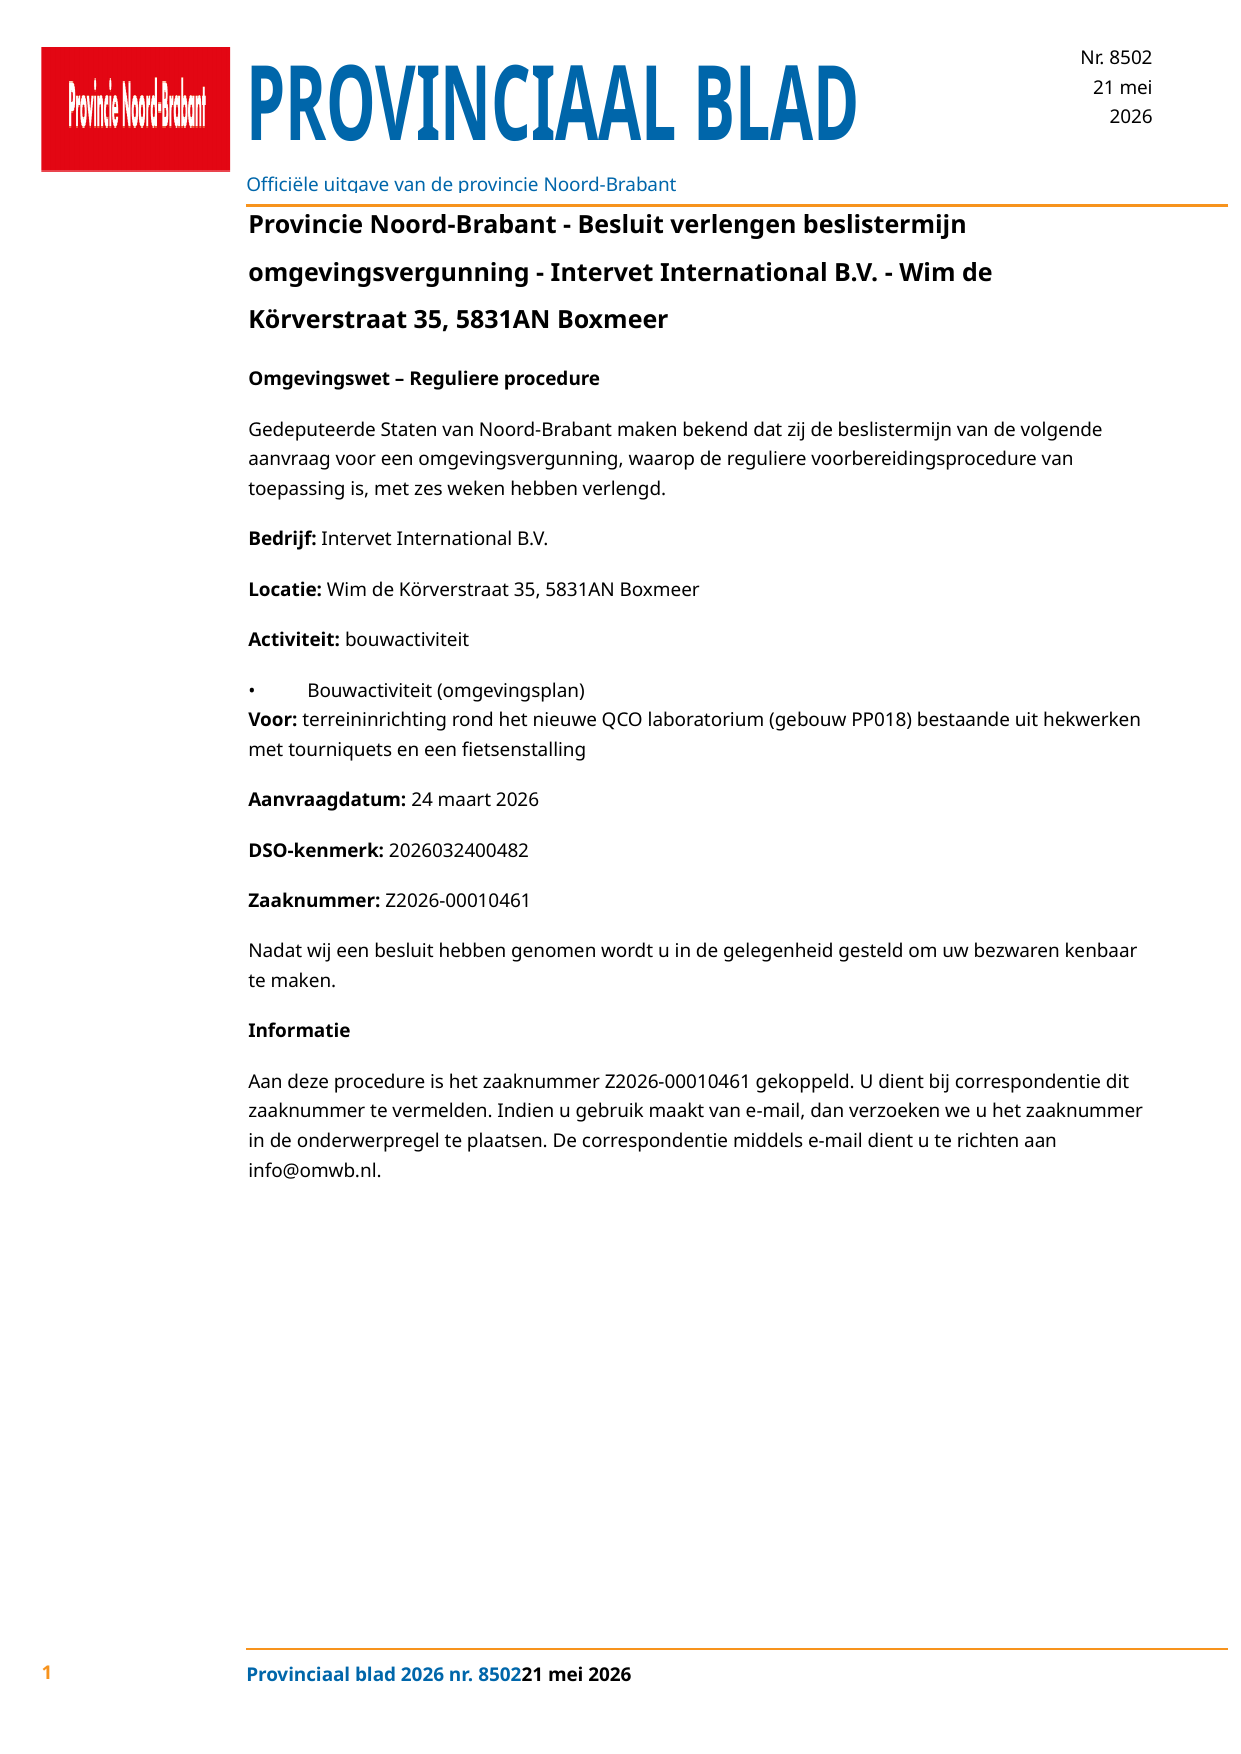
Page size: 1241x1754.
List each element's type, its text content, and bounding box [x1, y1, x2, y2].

text Nadat wij een besluit hebben genomen wordt u in de gelegenheid gesteld om uw bezwaren kenbaar te maken. [248, 938, 1152, 993]
text Informatie [248, 1018, 1152, 1043]
text Aanvraagdatum: 24 maart 2026 [248, 786, 1152, 812]
text Activiteit: bouwactiviteit [248, 626, 1152, 652]
text Voor: terreininrichting rond het nieuwe QCO laboratorium (gebouw PP018) bestaande uit hekwerken met tourniquets en een fietsenstalling [248, 706, 1152, 762]
list Bouwactiviteit (omgevingsplan) [248, 677, 1152, 702]
picture [41, 47, 231, 172]
text Omgevingswet – Reguliere procedure [248, 366, 1152, 391]
text DSO-kenmerk: 2026032400482 [248, 837, 1152, 862]
text Aan deze procedure is het zaaknummer Z2026-00010461 gekoppeld. U dient bij correspondentie dit zaaknummer te vermelden. Indien u gebruik maakt van e-mail, dan verzoeken we u het zaaknummer in de onderwerpregel te plaatsen. De correspondentie middels e-mail dient u te richten aan info@omwb.nl. [248, 1068, 1152, 1182]
text Bedrijf: Intervet International B.V. [248, 526, 1152, 551]
text Gedeputeerde Staten van Noord-Brabant maken bekend dat zij de beslistermijn van de volgende aanvraag voor een omgevingsvergunning, waarop de reguliere voorbereidingsprocedure van toepassing is, met zes weken hebben verlengd. [248, 416, 1152, 501]
text Provincie Noord-Brabant - Besluit verlengen beslistermijn omgevingsvergunning - Intervet International B.V. - Wim de Körverstraat 35, 5831AN Boxmeer [248, 207, 1152, 336]
text Locatie: Wim de Körverstraat 35, 5831AN Boxmeer [248, 576, 1152, 602]
text Zaaknummer: Z2026-00010461 [248, 887, 1152, 913]
